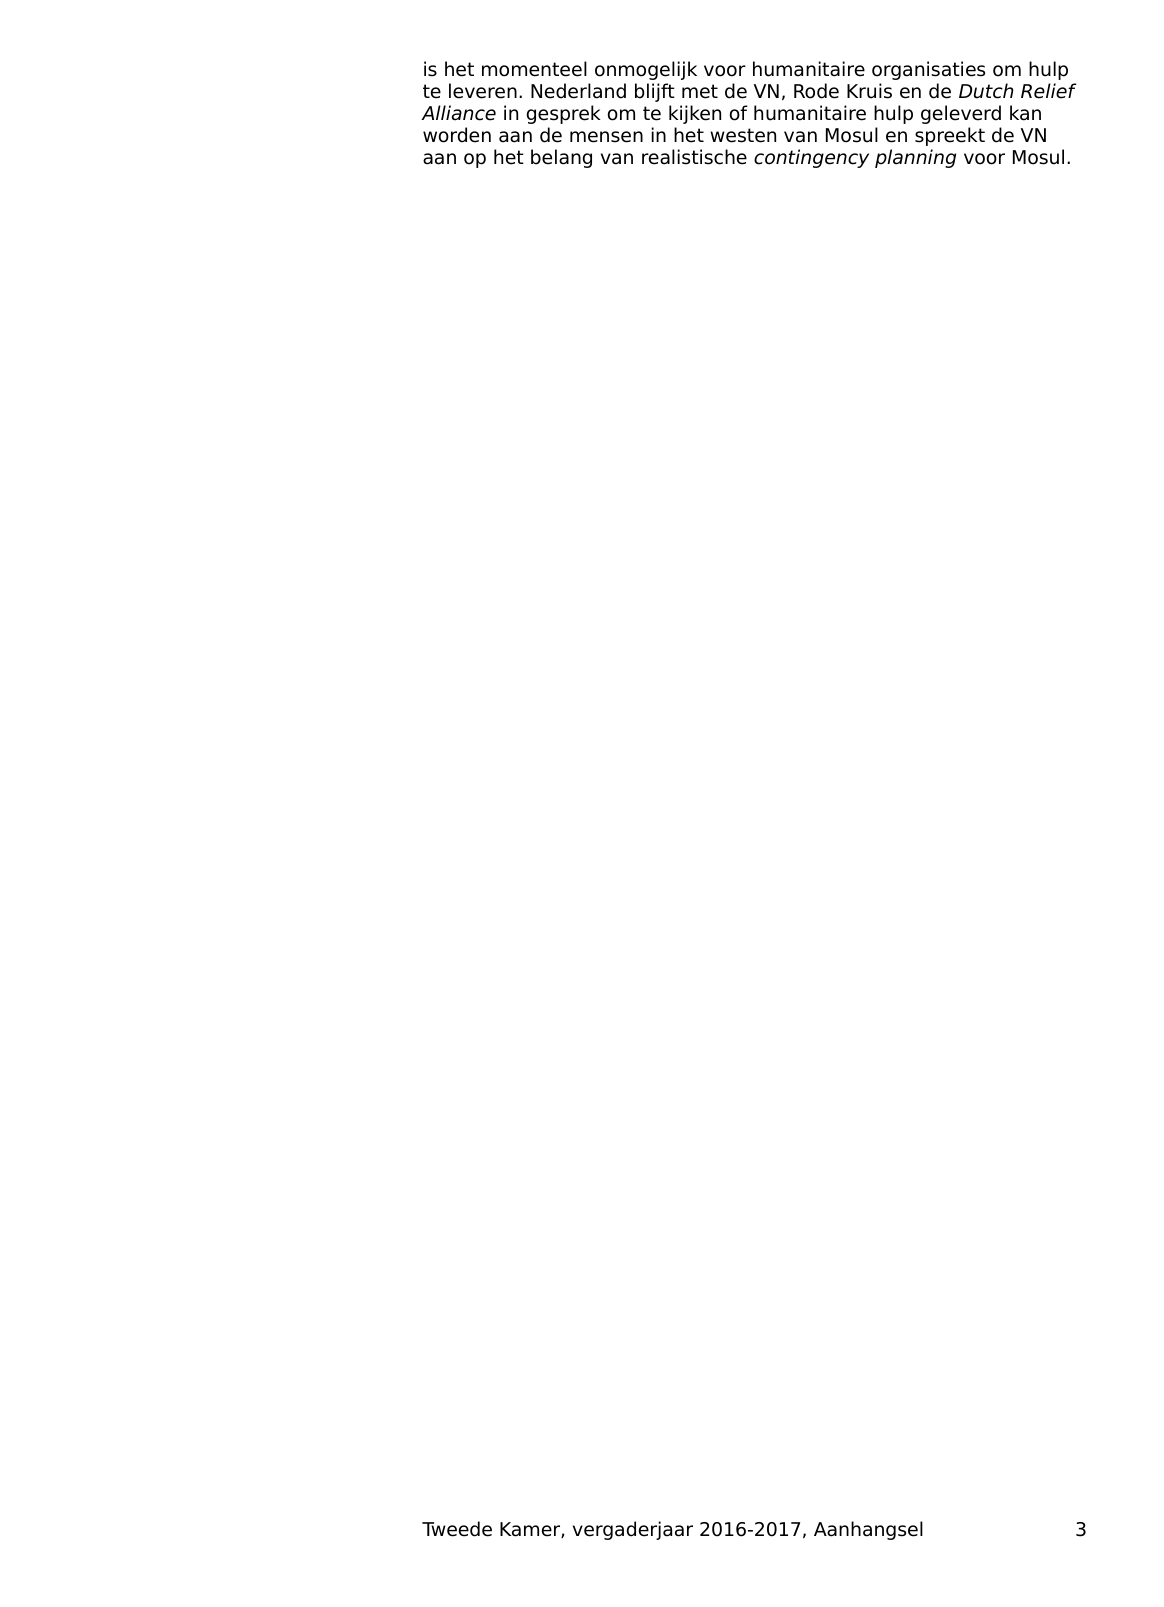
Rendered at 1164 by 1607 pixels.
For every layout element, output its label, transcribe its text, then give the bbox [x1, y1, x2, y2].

text is het momenteel onmogelijk voor humanitaire organisaties om hulp te leveren. Nederland blijft met de VN, Rode Kruis en de Dutch Relief Alliance in gesprek om te kijken of humanitaire hulp geleverd kan worden aan de mensen in het westen van Mosul en spreekt de VN aan op het belang van realistische contingency planning voor Mosul. [422, 59, 1087, 169]
